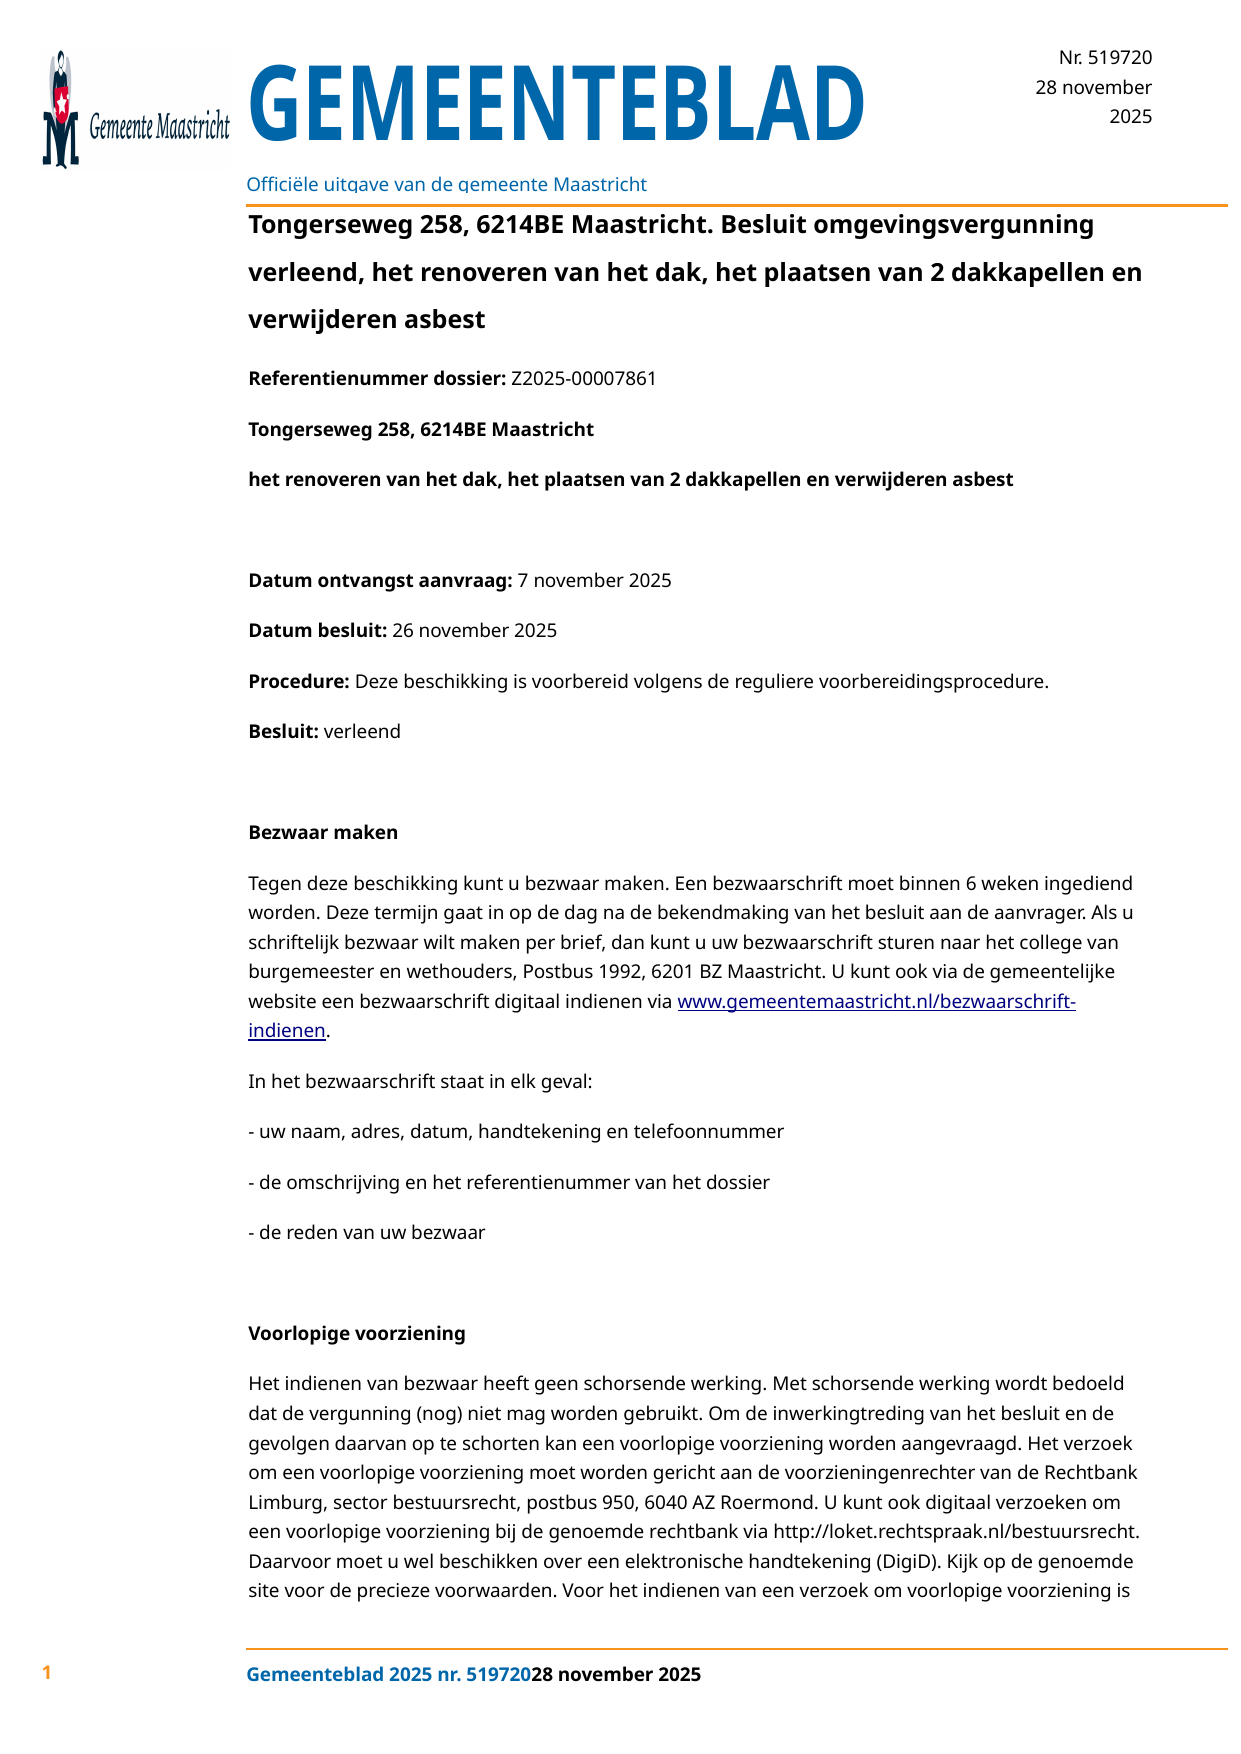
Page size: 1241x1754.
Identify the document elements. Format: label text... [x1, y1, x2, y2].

text Datum besluit: 26 november 2025 [248, 618, 1152, 643]
text - de reden van uw bezwaar [248, 1219, 1152, 1245]
text het renoveren van het dak, het plaatsen van 2 dakkapellen en verwijderen asbest [248, 466, 1152, 492]
text Referentienummer dossier: Z2025-00007861 [248, 366, 1152, 391]
text Datum ontvangst aanvraag: 7 november 2025 [248, 567, 1152, 593]
text In het bezwaarschrift staat in elk geval: [248, 1068, 1152, 1094]
text Voorlopige voorziening [248, 1320, 1152, 1346]
text Tongerseweg 258, 6214BE Maastricht. Besluit omgevingsvergunning verleend, het renoveren van het dak, het plaatsen van 2 dakkapellen en verwijderen asbest [248, 207, 1152, 336]
text Tegen deze beschikking kunt u bezwaar maken. Een bezwaarschrift moet binnen 6 weken ingediend worden. Deze termijn gaat in op de dag na de bekendmaking van het besluit aan de aanvrager. Als u schriftelijk bezwaar wilt maken per brief, dan kunt u uw bezwaarschrift sturen naar het college van burgemeester en wethouders, Postbus 1992, 6201 BZ Maastricht. U kunt ook via de gemeentelijke website een bezwaarschrift digitaal indienen via www.gemeentemaastricht.nl/bezwaarschrift-indienen. [248, 870, 1152, 1043]
picture [41, 47, 231, 172]
text Het indienen van bezwaar heeft geen schorsende werking. Met schorsende werking wordt bedoeld dat de vergunning (nog) niet mag worden gebruikt. Om de inwerkingtreding van het besluit en de gevolgen daarvan op te schorten kan een voorlopige voorziening worden aangevraagd. Het verzoek om een voorlopige voorziening moet worden gericht aan de voorzieningenrechter van de Rechtbank Limburg, sector bestuursrecht, postbus 950, 6040 AZ Roermond. U kunt ook digitaal verzoeken om een voorlopige voorziening bij de genoemde rechtbank via http://loket.rechtspraak.nl/bestuursrecht. Daarvoor moet u wel beschikken over een elektronische handtekening (DigiD). Kijk op de genoemde site voor de precieze voorwaarden. Voor het indienen van een verzoek om voorlopige voorziening is [248, 1371, 1152, 1603]
text Bezwaar maken [248, 819, 1152, 845]
text - uw naam, adres, datum, handtekening en telefoonnummer [248, 1118, 1152, 1144]
text Procedure: Deze beschikking is voorbereid volgens de reguliere voorbereidingsprocedure. [248, 668, 1152, 694]
text Besluit: verleend [248, 718, 1152, 744]
text - de omschrijving en het referentienummer van het dossier [248, 1169, 1152, 1194]
text Tongerseweg 258, 6214BE Maastricht [248, 416, 1152, 442]
